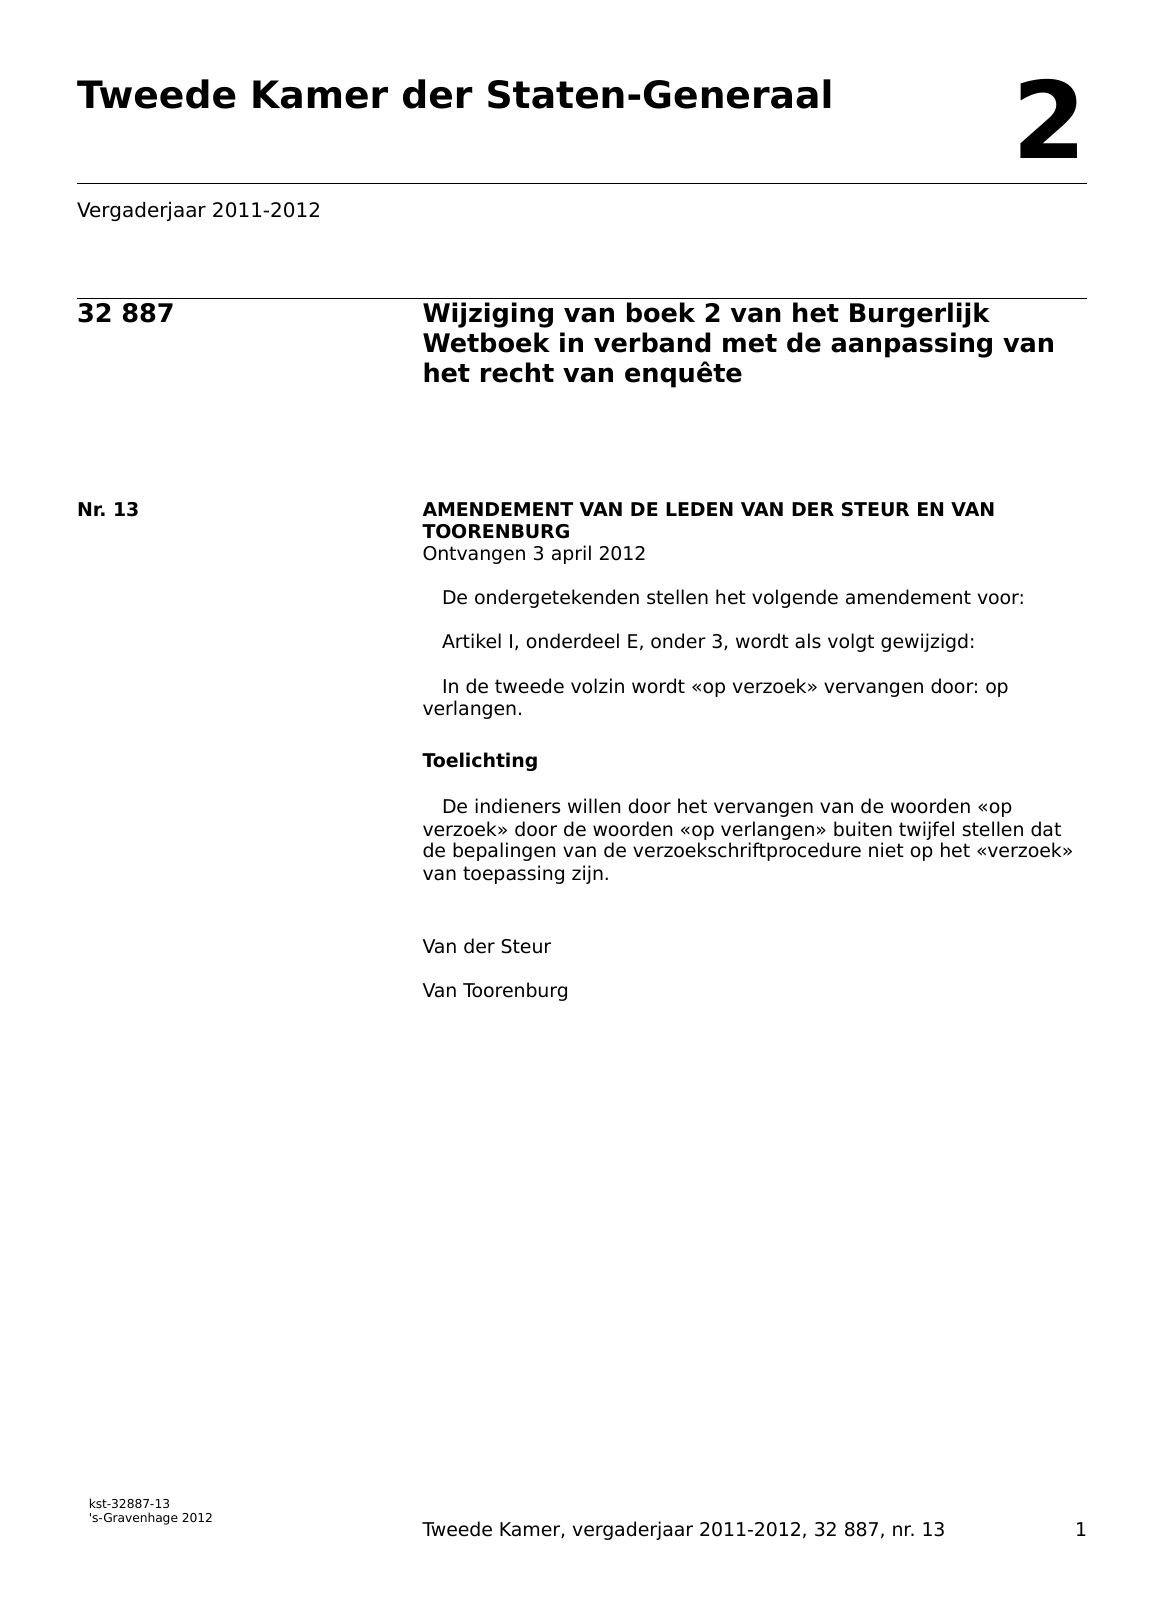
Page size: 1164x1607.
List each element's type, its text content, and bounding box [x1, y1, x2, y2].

subtitle Nr. 13 AMENDEMENT VAN DE LEDEN VAN DER STEUR EN VAN TOORENBURG [77, 499, 1087, 543]
text De indieners willen door het vervangen van de woorden «op verzoek» door de woorden «op verlangen» buiten twijfel stellen dat de bepalingen van de verzoekschriftprocedure niet op het «verzoek» van toepassing zijn. [422, 796, 1087, 884]
text De ondergetekenden stellen het volgende amendement voor: [422, 587, 1087, 609]
table_cell Vergaderjaar 2011-2012 [77, 184, 1087, 298]
text In de tweede volzin wordt «op verzoek» vervangen door: op verlangen. [422, 676, 1087, 719]
text kst-32887-13 [88, 1497, 323, 1511]
text Artikel I, onderdeel E, onder 3, wordt als volgt gewijzigd: [422, 631, 1087, 653]
text Van der Steur Van Toorenburg [422, 914, 1087, 1002]
text Ontvangen 3 april 2012 [422, 543, 1087, 565]
table_header Tweede Kamer der Staten-Generaal [77, 59, 886, 183]
text 's-Gravenhage 2012 [88, 1511, 323, 1525]
subtitle Toelichting [422, 749, 1087, 771]
subtitle 32 887 Wijziging van boek 2 van het Burgerlijk Wetboek in verband met de aanpassing van het recht van enquête [77, 299, 1087, 388]
table_header 2 [886, 59, 1087, 183]
